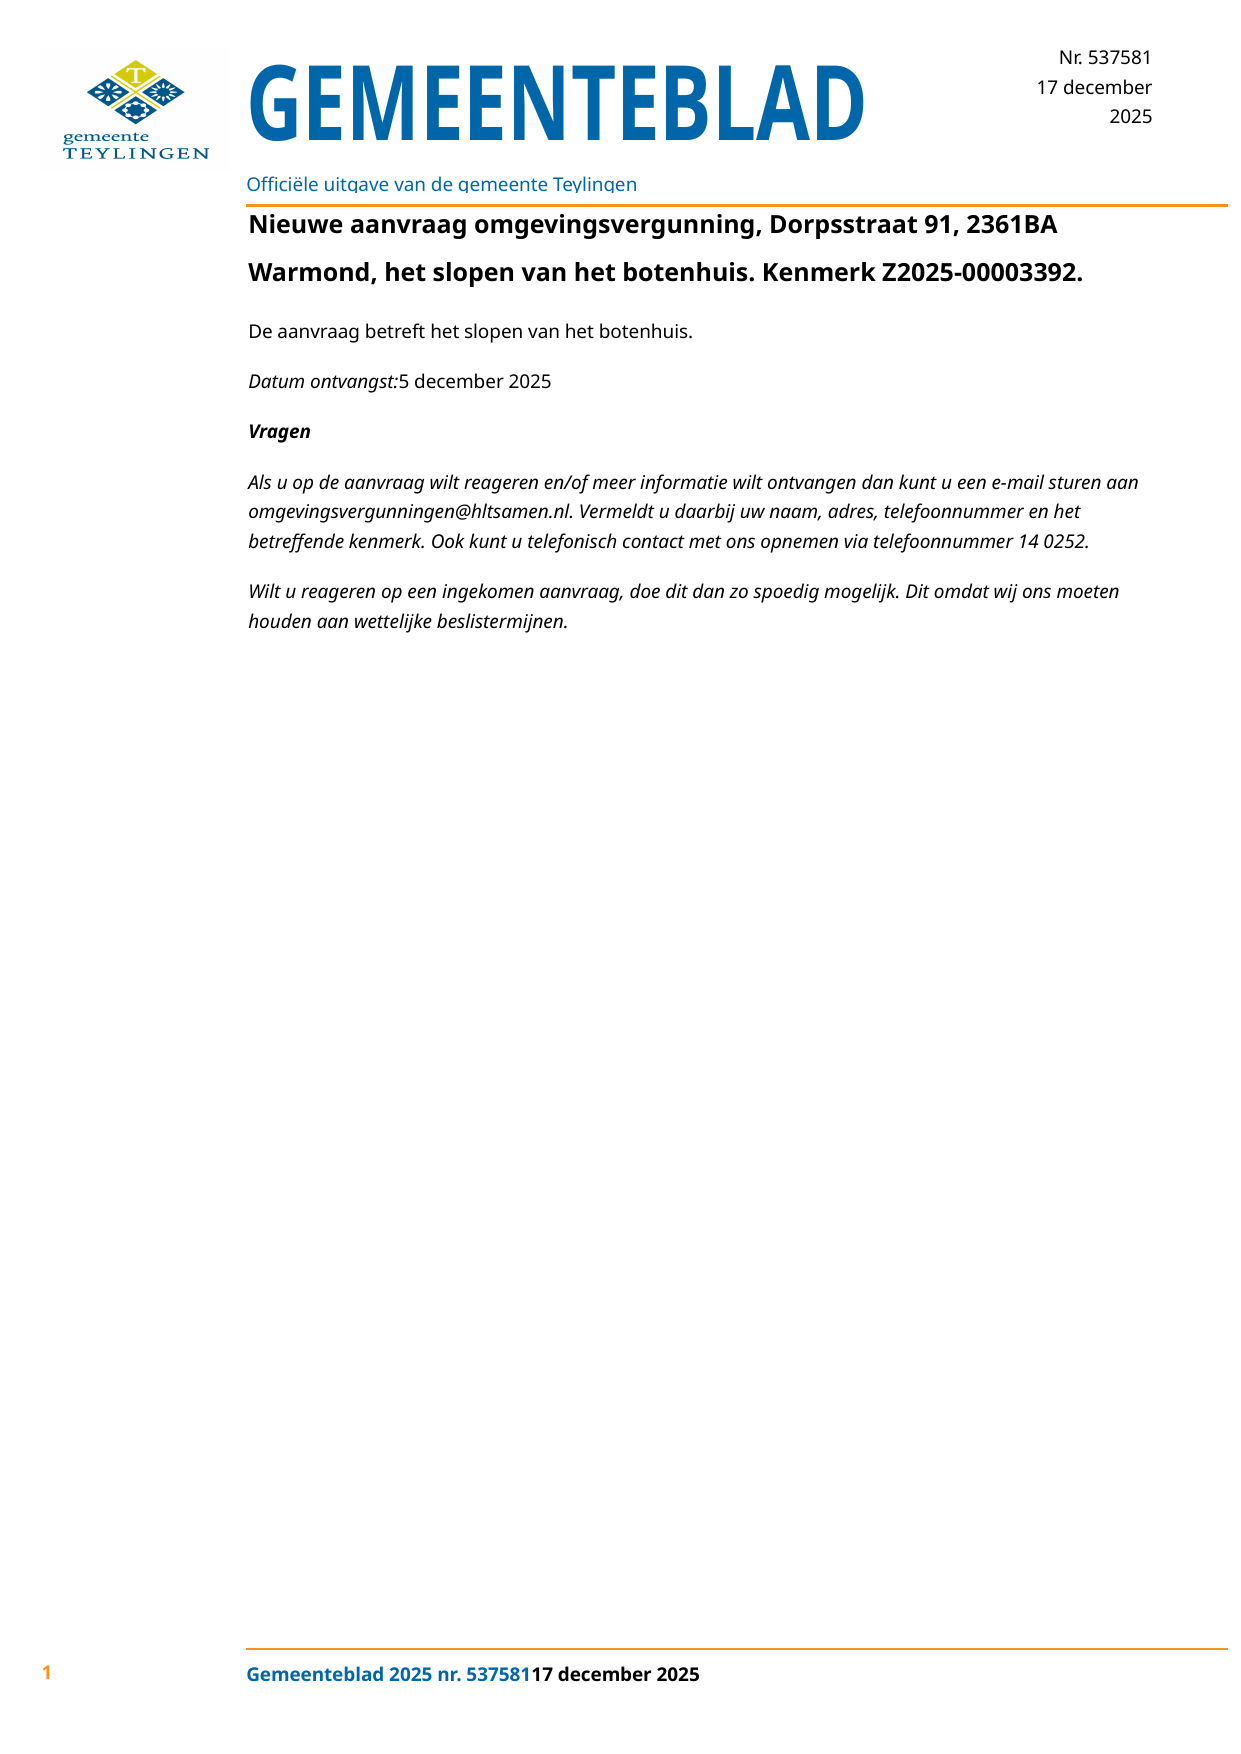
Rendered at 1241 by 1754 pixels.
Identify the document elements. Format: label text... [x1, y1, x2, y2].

text De aanvraag betreft het slopen van het botenhuis. [248, 318, 1152, 344]
text Datum ontvangst:5 december 2025 [248, 368, 1152, 394]
text Vragen [248, 419, 1152, 444]
text Nieuwe aanvraag omgevingsvergunning, Dorpsstraat 91, 2361BA Warmond, het slopen van het botenhuis. Kenmerk Z2025-00003392. [248, 207, 1152, 288]
picture [41, 47, 231, 172]
text Als u op de aanvraag wilt reageren en/of meer informatie wilt ontvangen dan kunt u een e-mail sturen aan omgevingsvergunningen@hltsamen.nl. Vermeldt u daarbij uw naam, adres, telefoonnummer en het betreffende kenmerk. Ook kunt u telefonisch contact met ons opnemen via telefoonnummer 14 0252. [248, 469, 1152, 554]
text Wilt u reageren op een ingekomen aanvraag, doe dit dan zo spoedig mogelijk. Dit omdat wij ons moeten houden aan wettelijke beslistermijnen. [248, 579, 1152, 634]
